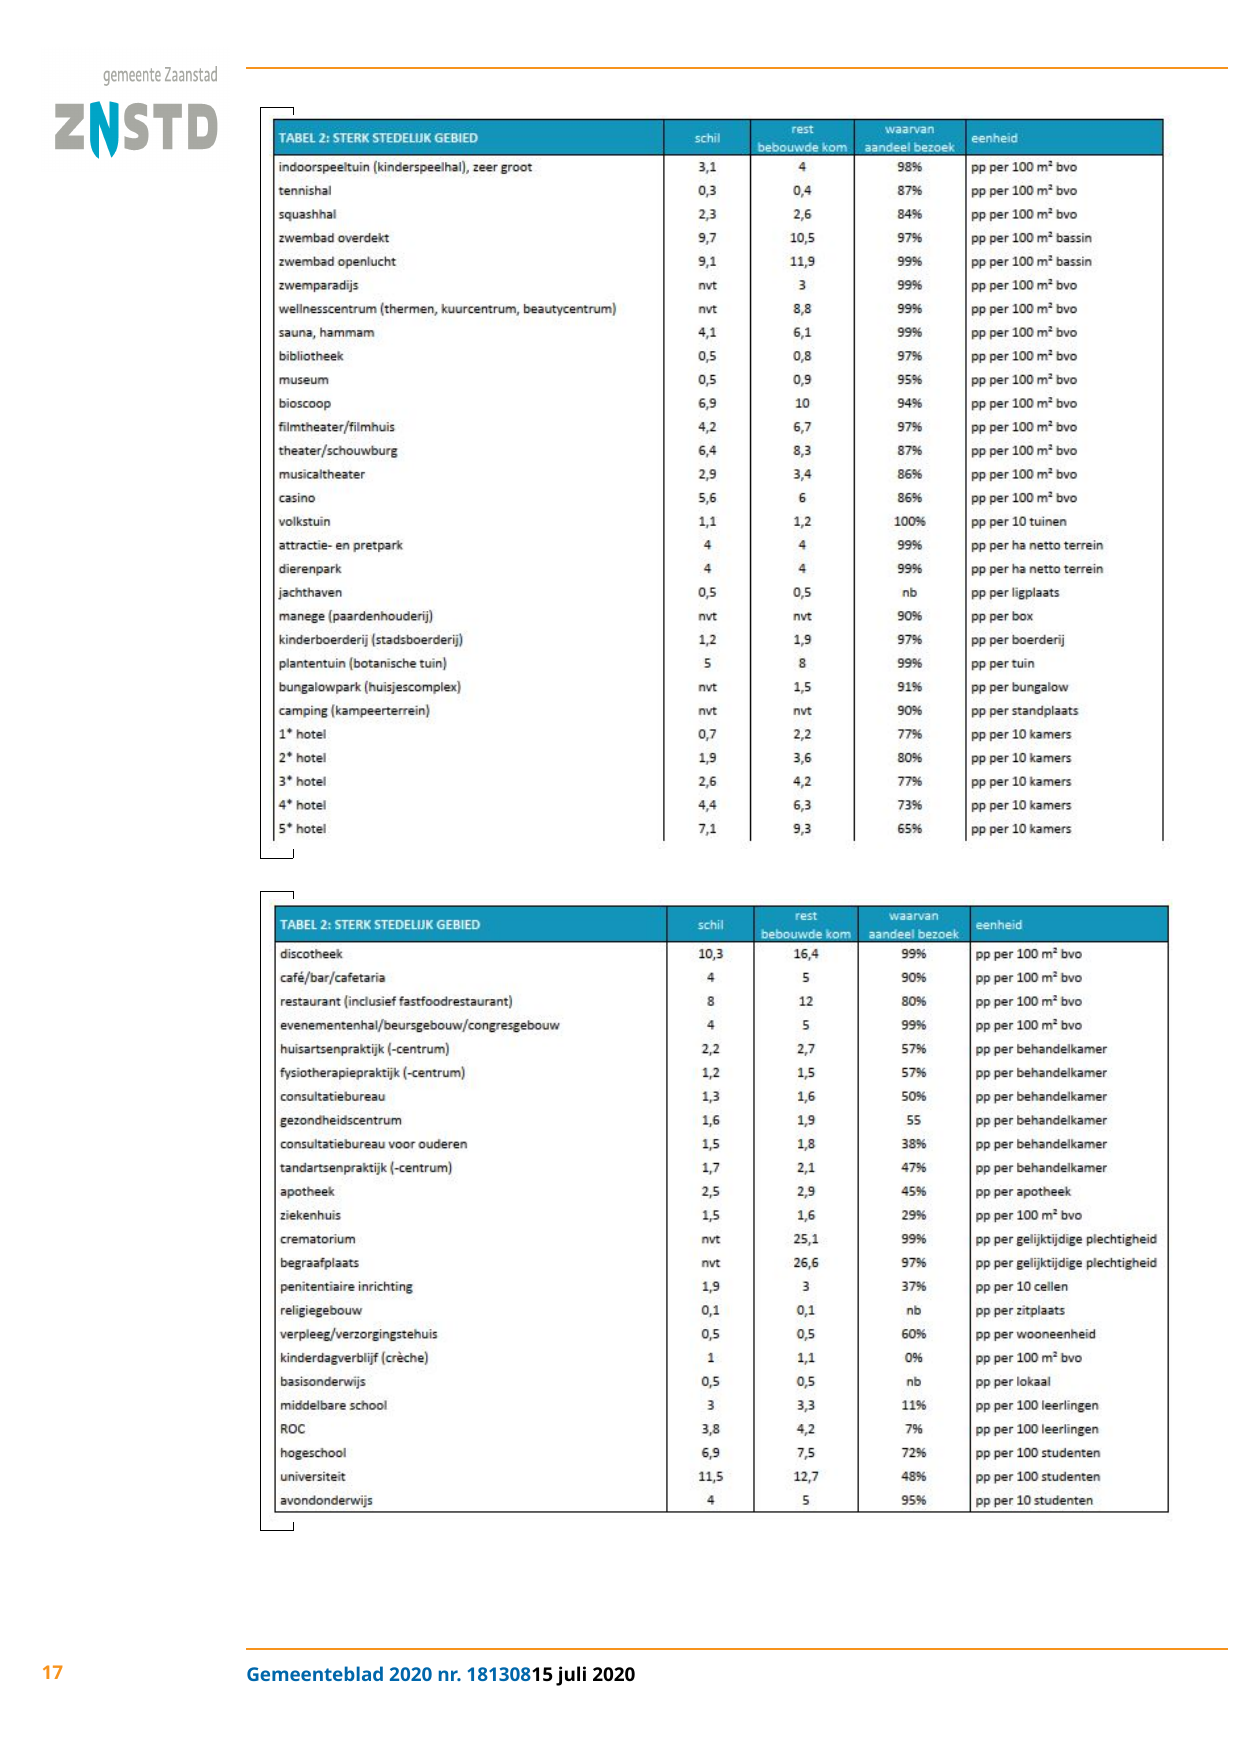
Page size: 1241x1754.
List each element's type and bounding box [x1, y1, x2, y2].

picture [41, 47, 231, 172]
picture [268, 899, 1173, 1522]
picture [268, 115, 1173, 849]
